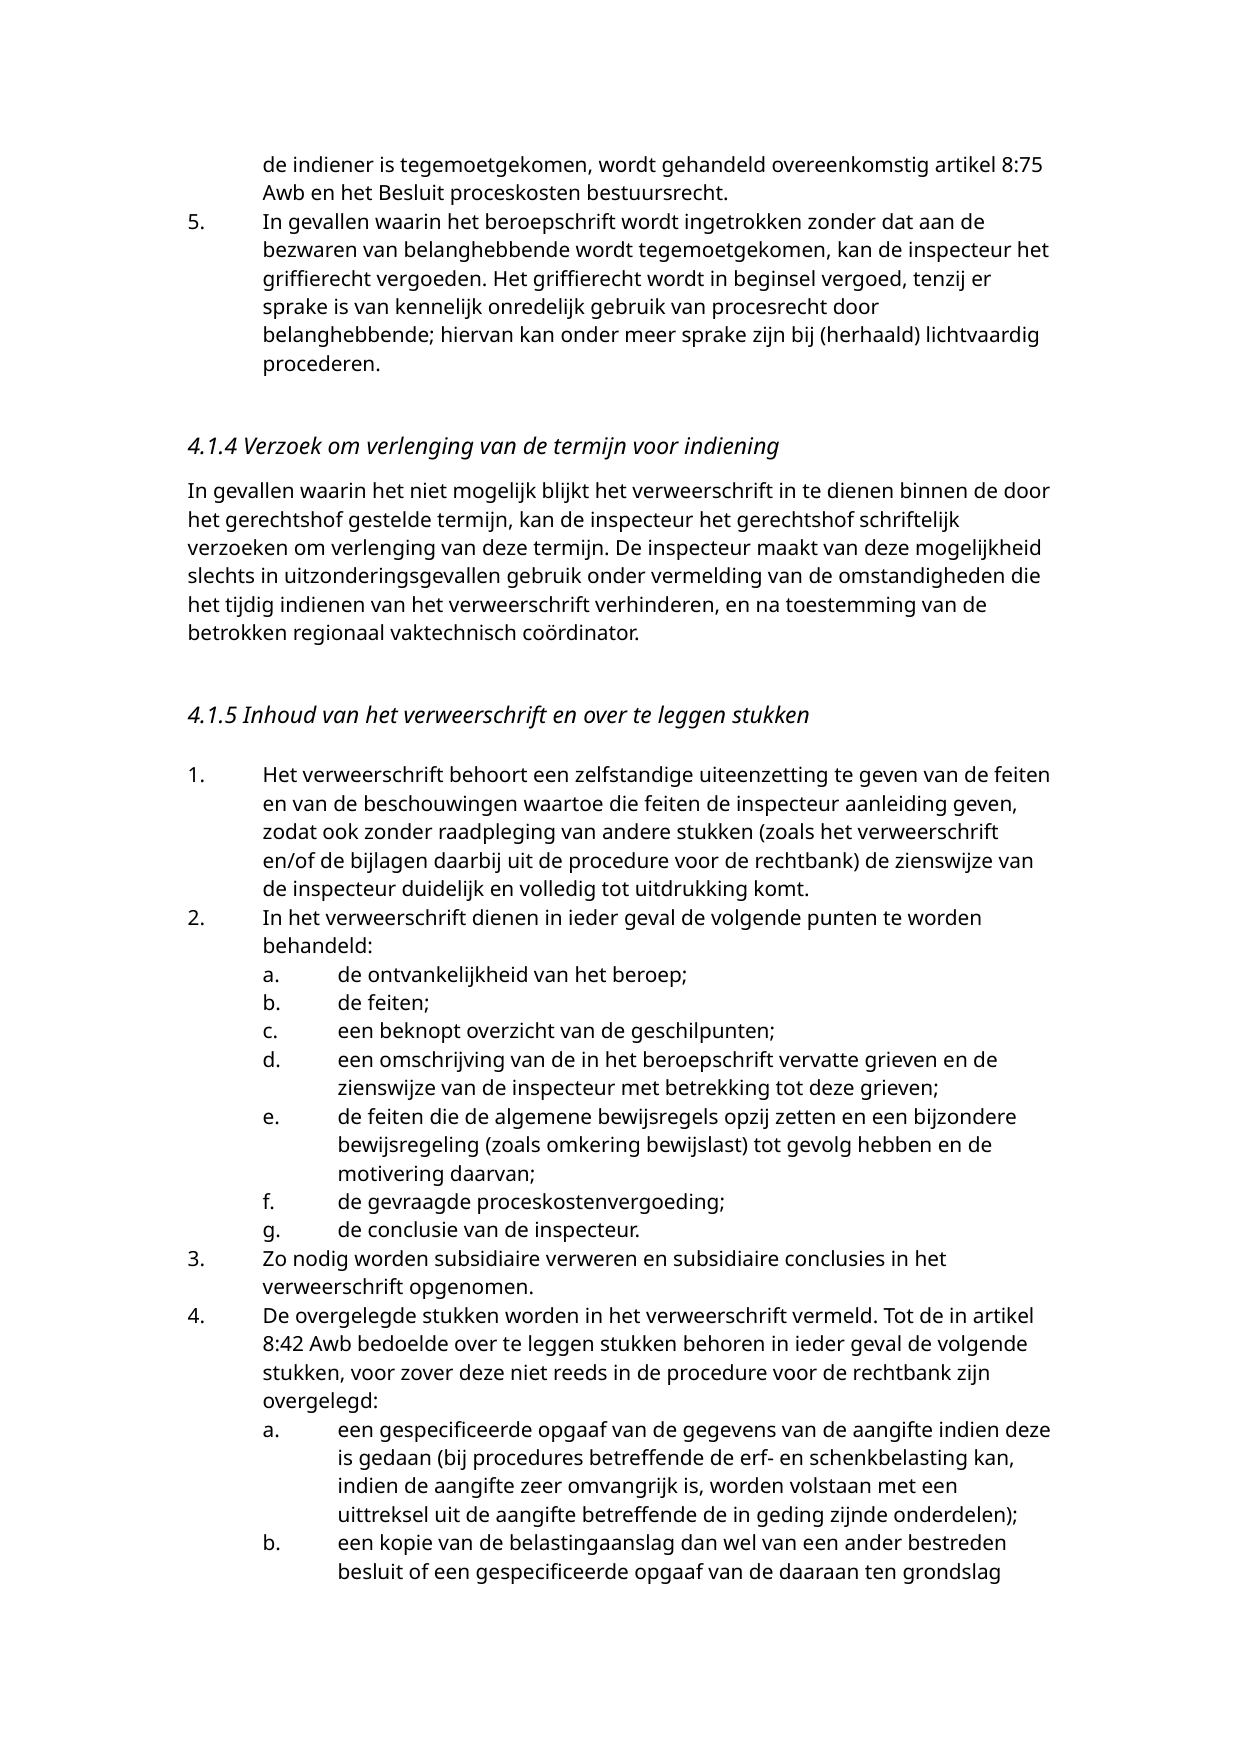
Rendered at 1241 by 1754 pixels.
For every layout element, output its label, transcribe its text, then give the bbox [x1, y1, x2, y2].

list een beknopt overzicht van de geschilpunten; [262, 1017, 1053, 1045]
list In gevallen waarin het beroepschrift wordt ingetrokken zonder dat aan de bezwaren van belanghebbende wordt tegemoetgekomen, kan de inspecteur het griffierecht vergoeden. Het griffierecht wordt in beginsel vergoed, tenzij er sprake is van kennelijk onredelijk gebruik van procesrecht door belanghebbende; hiervan kan onder meer sprake zijn bij (herhaald) lichtvaardig procederen. [187, 207, 1053, 377]
text In gevallen waarin het niet mogelijk blijkt het verweerschrift in te dienen binnen de door het gerechtshof gestelde termijn, kan de inspecteur het gerechtshof schriftelijk verzoeken om verlenging van deze termijn. De inspecteur maakt van deze mogelijkheid slechts in uitzonderingsgevallen gebruik onder vermelding van de omstandigheden die het tijdig indienen van het verweerschrift verhinderen, en na toestemming van de betrokken regionaal vaktechnisch coördinator. [187, 476, 1053, 647]
subtitle 4.1.4 Verzoek om verlenging van de termijn voor indiening [187, 430, 1053, 461]
list een gespecificeerde opgaaf van de gegevens van de aangifte indien deze is gedaan (bij procedures betreffende de erf- en schenkbelasting kan, indien de aangifte zeer omvangrijk is, worden volstaan met een uittreksel uit de aangifte betreffende de in geding zijnde onderdelen); [262, 1415, 1053, 1528]
list de gevraagde proceskostenvergoeding; [262, 1187, 1053, 1216]
list een omschrijving van de in het beroepschrift vervatte grieven en de zienswijze van de inspecteur met betrekking tot deze grieven; [262, 1045, 1053, 1102]
list De overgelegde stukken worden in het verweerschrift vermeld. Tot de in artikel 8:42 Awb bedoelde over te leggen stukken behoren in ieder geval de volgende stukken, voor zover deze niet reeds in de procedure voor de rechtbank zijn overgelegd: [187, 1301, 1053, 1415]
subtitle 4.1.5 Inhoud van het verweerschrift en over te leggen stukken [187, 699, 1053, 731]
list de ontvankelijkheid van het beroep; [262, 960, 1053, 988]
list In het verweerschrift dienen in ieder geval de volgende punten te worden behandeld: [187, 903, 1053, 960]
list de feiten die de algemene bewijsregels opzij zetten en een bijzondere bewijsregeling (zoals omkering bewijslast) tot gevolg hebben en de motivering daarvan; [262, 1102, 1053, 1187]
list Zo nodig worden subsidiaire verweren en subsidiaire conclusies in het verweerschrift opgenomen. [187, 1244, 1053, 1301]
list de indiener is tegemoetgekomen, wordt gehandeld overeenkomstig artikel 8:75 Awb en het Besluit proceskosten bestuursrecht. [187, 150, 1053, 207]
list de conclusie van de inspecteur. [262, 1216, 1053, 1244]
list een kopie van de belastingaanslag dan wel van een ander bestreden besluit of een gespecificeerde opgaaf van de daaraan ten grondslag [262, 1528, 1053, 1585]
list de feiten; [262, 988, 1053, 1017]
list Het verweerschrift behoort een zelfstandige uiteenzetting te geven van de feiten en van de beschouwingen waartoe die feiten de inspecteur aanleiding geven, zodat ook zonder raadpleging van andere stukken (zoals het verweerschrift en/of de bijlagen daarbij uit de procedure voor de rechtbank) de zienswijze van de inspecteur duidelijk en volledig tot uitdrukking komt. [187, 761, 1053, 903]
